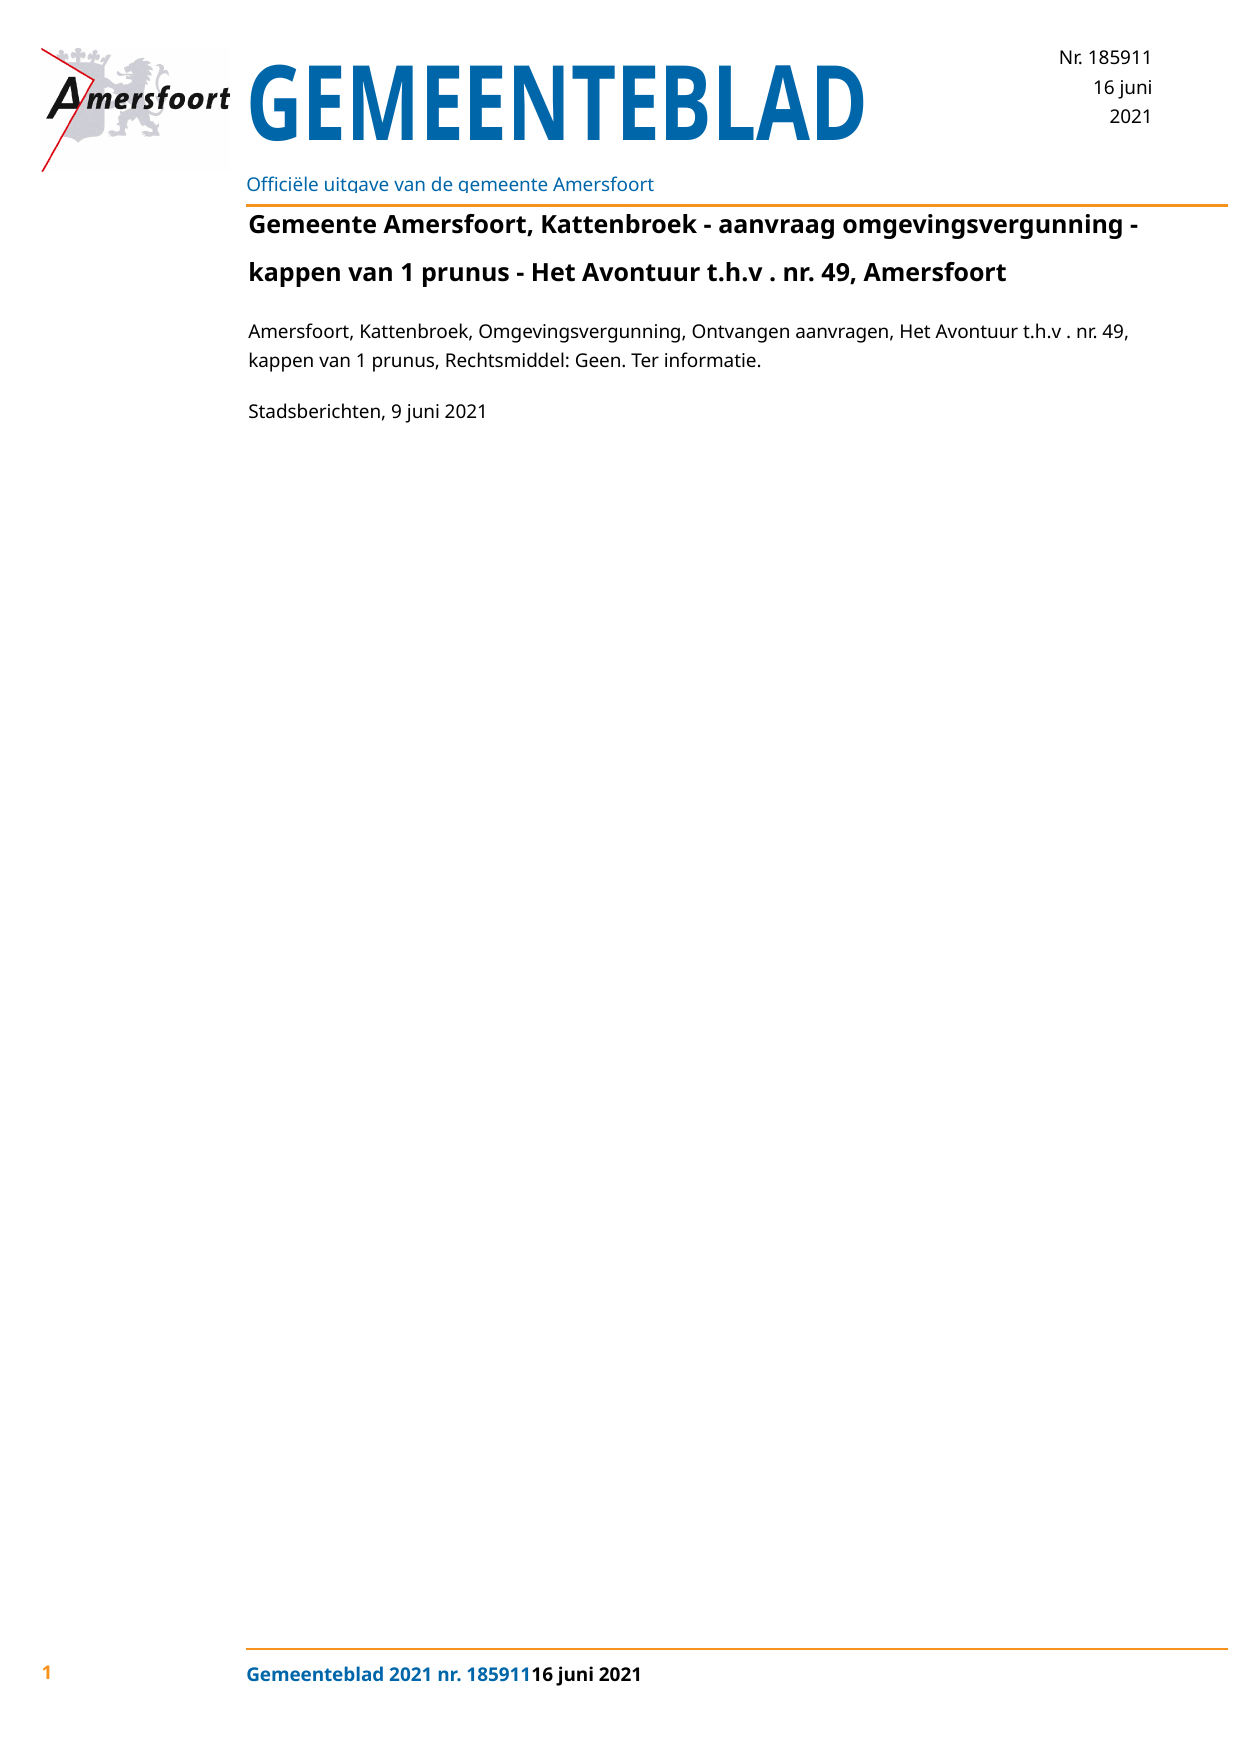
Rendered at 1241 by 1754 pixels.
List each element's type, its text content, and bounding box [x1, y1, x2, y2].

text Gemeente Amersfoort, Kattenbroek - aanvraag omgevingsvergunning - kappen van 1 prunus - Het Avontuur t.h.v . nr. 49, Amersfoort [248, 207, 1152, 288]
picture [41, 47, 231, 172]
text Amersfoort, Kattenbroek, Omgevingsvergunning, Ontvangen aanvragen, Het Avontuur t.h.v . nr. 49, kappen van 1 prunus, Rechtsmiddel: Geen. Ter informatie. [248, 318, 1152, 373]
text Stadsberichten, 9 juni 2021 [248, 398, 1152, 424]
